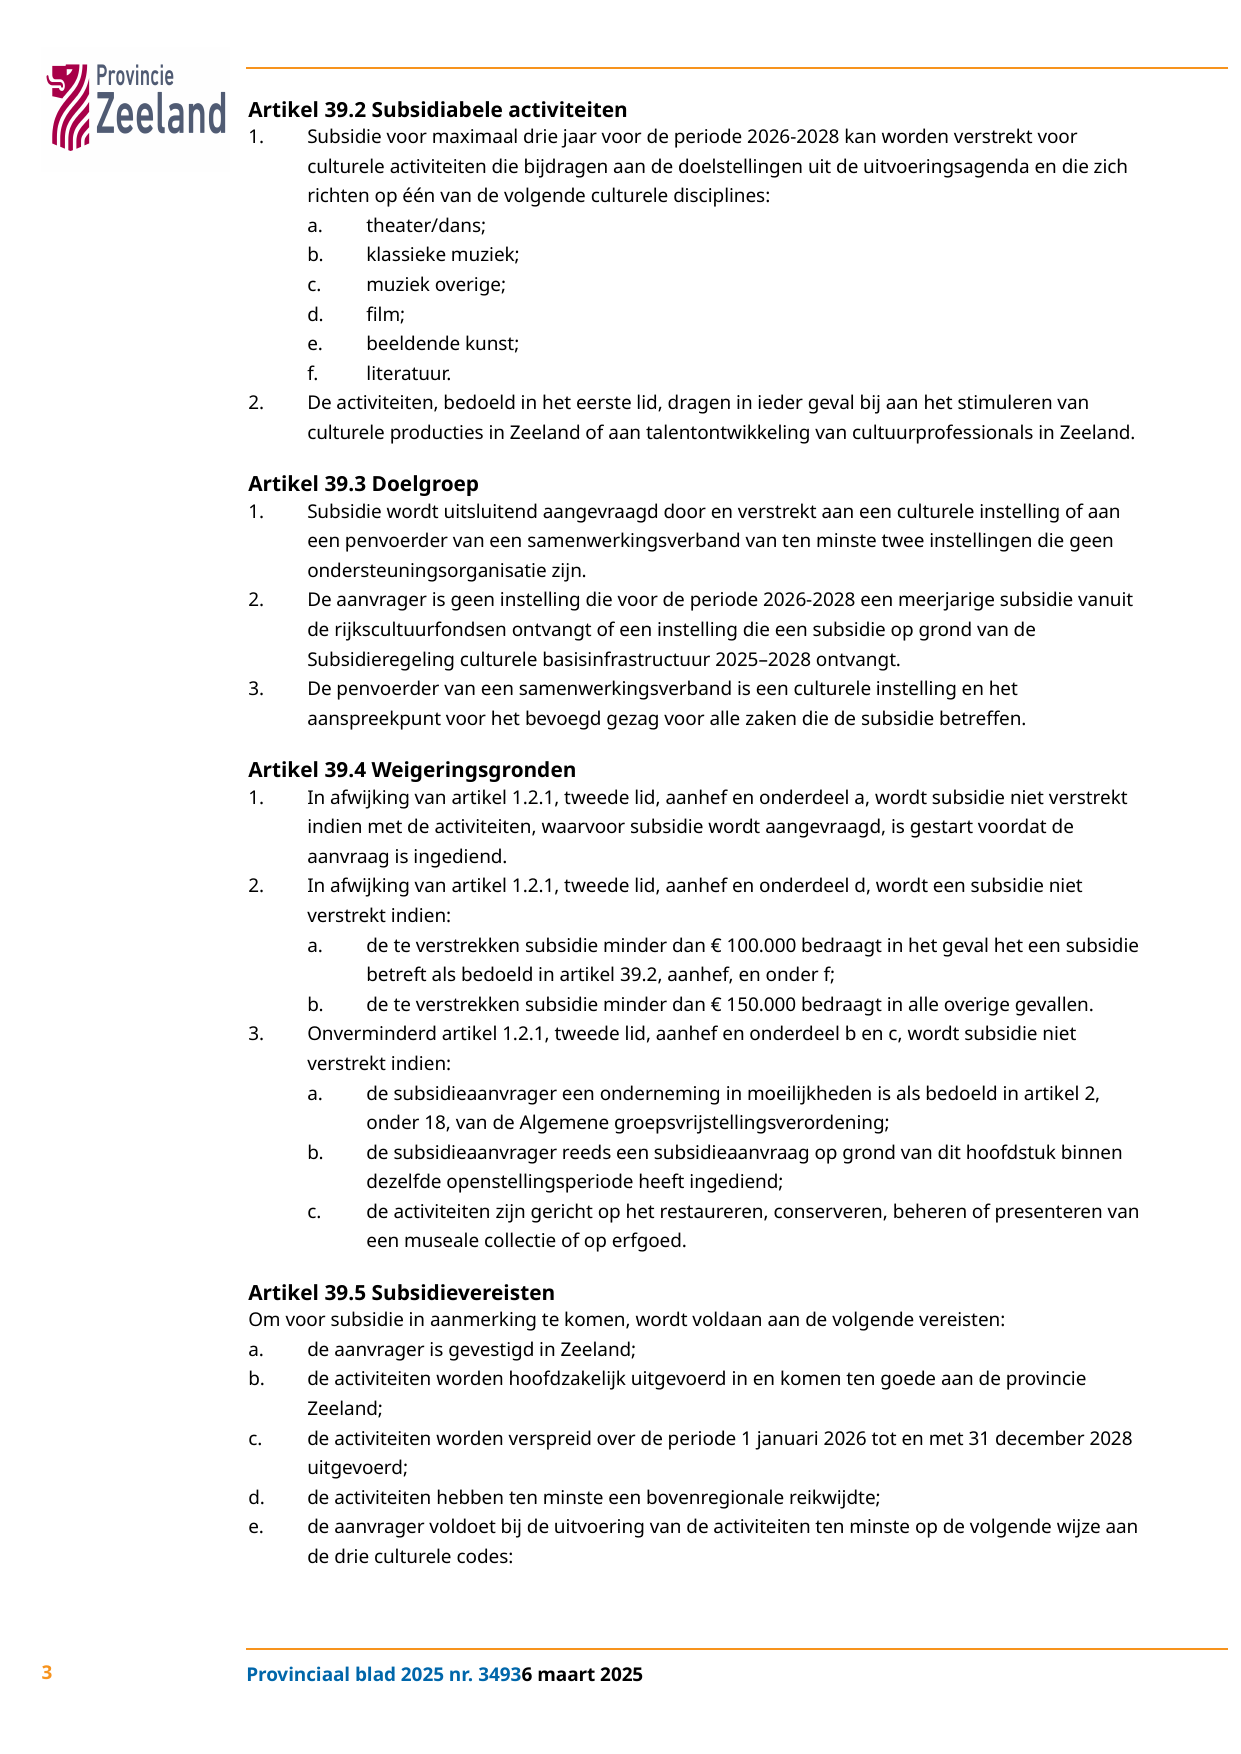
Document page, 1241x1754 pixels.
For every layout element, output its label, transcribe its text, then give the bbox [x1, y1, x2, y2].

list de te verstrekken subsidie minder dan € 150.000 bedraagt in alle overige gevallen. [307, 991, 1152, 1017]
text Artikel 39.3 Doelgroep [248, 469, 1152, 498]
list film; [307, 301, 1152, 326]
list de aanvrager is gevestigd in Zeeland; [248, 1336, 1152, 1362]
list de te verstrekken subsidie minder dan € 100.000 bedraagt in het geval het een subsidie betreft als bedoeld in artikel 39.2, aanhef, en onder f; [307, 932, 1152, 987]
list de activiteiten zijn gericht op het restaureren, conserveren, beheren of presenteren van een museale collectie of op erfgoed. [307, 1198, 1152, 1253]
list De aanvrager is geen instelling die voor de periode 2026-2028 een meerjarige subsidie vanuit de rijkscultuurfondsen ontvangt of een instelling die een subsidie op grond van de Subsidieregeling culturele basisinfrastructuur 2025–2028 ontvangt. [248, 587, 1152, 672]
list theater/dans; [307, 212, 1152, 238]
list De activiteiten, bedoeld in het eerste lid, dragen in ieder geval bij aan het stimuleren van culturele producties in Zeeland of aan talentontwikkeling van cultuurprofessionals in Zeeland. [248, 389, 1152, 445]
list beeldende kunst; [307, 330, 1152, 356]
list In afwijking van artikel 1.2.1, tweede lid, aanhef en onderdeel a, wordt subsidie niet verstrekt indien met de activiteiten, waarvoor subsidie wordt aangevraagd, is gestart voordat de aanvraag is ingediend. [248, 784, 1152, 869]
text Artikel 39.5 Subsidievereisten [248, 1278, 1152, 1306]
list Subsidie voor maximaal drie jaar voor de periode 2026-2028 kan worden verstrekt voor culturele activiteiten die bijdragen aan de doelstellingen uit de uitvoeringsagenda en die zich richten op één van de volgende culturele disciplines: [248, 123, 1152, 208]
list de activiteiten worden hoofdzakelijk uitgevoerd in en komen ten goede aan de provincie Zeeland; [248, 1366, 1152, 1421]
list In afwijking van artikel 1.2.1, tweede lid, aanhef en onderdeel d, wordt een subsidie niet verstrekt indien: [248, 873, 1152, 928]
list De penvoerder van een samenwerkingsverband is een culturele instelling en het aanspreekpunt voor het bevoegd gezag voor alle zaken die de subsidie betreffen. [248, 675, 1152, 731]
list de activiteiten hebben ten minste een bovenregionale reikwijdte; [248, 1484, 1152, 1510]
list de aanvrager voldoet bij de uitvoering van de activiteiten ten minste op de volgende wijze aan de drie culturele codes: [248, 1513, 1152, 1569]
list Subsidie wordt uitsluitend aangevraagd door en verstrekt aan een culturele instelling of aan een penvoerder van een samenwerkingsverband van ten minste twee instellingen die geen ondersteuningsorganisatie zijn. [248, 498, 1152, 583]
list literatuur. [307, 360, 1152, 386]
list de activiteiten worden verspreid over de periode 1 januari 2026 tot en met 31 december 2028 uitgevoerd; [248, 1425, 1152, 1480]
text Artikel 39.4 Weigeringsgronden [248, 755, 1152, 784]
list de subsidieaanvrager een onderneming in moeilijkheden is als bedoeld in artikel 2, onder 18, van de Algemene groepsvrijstellingsverordening; [307, 1080, 1152, 1135]
picture [41, 47, 231, 172]
text Artikel 39.2 Subsidiabele activiteiten [248, 95, 1152, 123]
list de subsidieaanvrager reeds een subsidieaanvraag op grond van dit hoofdstuk binnen dezelfde openstellingsperiode heeft ingediend; [307, 1139, 1152, 1194]
list klassieke muziek; [307, 242, 1152, 267]
list Onverminderd artikel 1.2.1, tweede lid, aanhef en onderdeel b en c, wordt subsidie niet verstrekt indien: [248, 1021, 1152, 1076]
text Om voor subsidie in aanmerking te komen, wordt voldaan aan de volgende vereisten: [248, 1306, 1152, 1332]
list muziek overige; [307, 271, 1152, 297]
